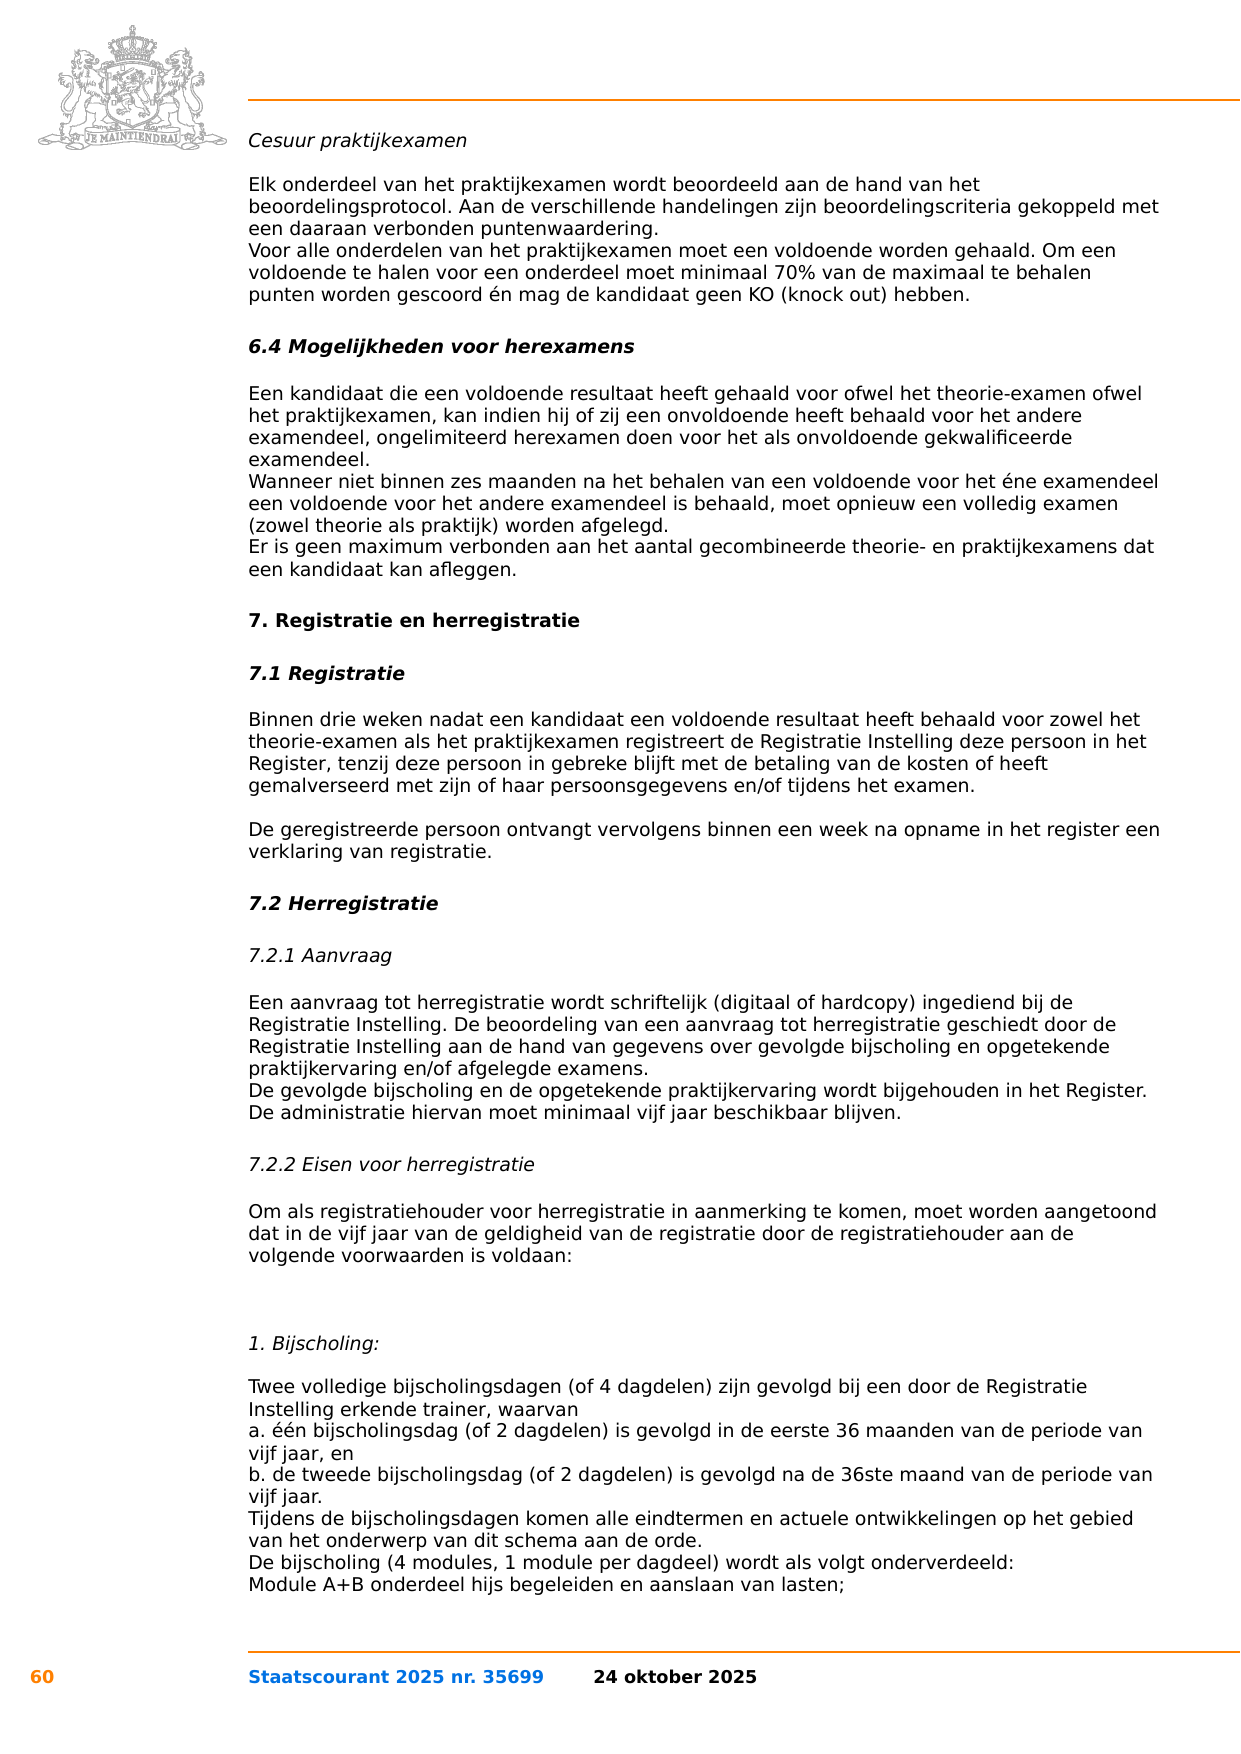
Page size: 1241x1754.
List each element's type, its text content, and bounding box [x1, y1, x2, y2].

text De geregistreerde persoon ontvangt vervolgens binnen een week na opname in het register een verklaring van registratie. [248, 819, 1163, 863]
text De bijscholing (4 modules, 1 module per dagdeel) wordt als volgt onderverdeeld: [248, 1552, 1163, 1574]
text Om als registratiehouder voor herregistratie in aanmerking te komen, moet worden aangetoond dat in de vijf jaar van de geldigheid van de registratie door de registratiehouder aan de volgende voorwaarden is voldaan: [248, 1201, 1163, 1267]
text Een kandidaat die een voldoende resultaat heeft gehaald voor ofwel het theorie-examen ofwel het praktijkexamen, kan indien hij of zij een onvoldoende heeft behaald voor het andere examendeel, ongelimiteerd herexamen doen voor het als onvoldoende gekwalificeerde examendeel. [248, 383, 1163, 471]
text b. de tweede bijscholingsdag (of 2 dagdelen) is gevolgd na de 36ste maand van de periode van vijf jaar. [248, 1464, 1163, 1508]
subtitle 7.2.1 Aanvraag [248, 945, 1163, 967]
text Een aanvraag tot herregistratie wordt schriftelijk (digitaal of hardcopy) ingediend bij de Registratie Instelling. De beoordeling van een aanvraag tot herregistratie geschiedt door de Registratie Instelling aan de hand van gegevens over gevolgde bijscholing en opgetekende praktijkervaring en/of afgelegde examens. [248, 992, 1163, 1080]
text Twee volledige bijscholingsdagen (of 4 dagdelen) zijn gevolgd bij een door de Registratie Instelling erkende trainer, waarvan [248, 1376, 1163, 1420]
text Er is geen maximum verbonden aan het aantal gecombineerde theorie- en praktijkexamens dat een kandidaat kan afleggen. [248, 536, 1163, 580]
text Tijdens de bijscholingsdagen komen alle eindtermen en actuele ontwikkelingen op het gebied van het onderwerp van dit schema aan de orde. [248, 1508, 1163, 1552]
subtitle 7.1 Registratie [248, 662, 1163, 684]
text De gevolgde bijscholing en de opgetekende praktijkervaring wordt bijgehouden in het Register. De administratie hiervan moet minimaal vijf jaar beschikbaar blijven. [248, 1080, 1163, 1124]
text Elk onderdeel van het praktijkexamen wordt beoordeeld aan de hand van het beoordelingsprotocol. Aan de verschillende handelingen zijn beoordelingscriteria gekoppeld met een daaraan verbonden puntenwaardering. [248, 174, 1163, 240]
text Wanneer niet binnen zes maanden na het behalen van een voldoende voor het éne examendeel een voldoende voor het andere examendeel is behaald, moet opnieuw een volledig examen (zowel theorie als praktijk) worden afgelegd. [248, 471, 1163, 536]
subtitle 1. Bijscholing: [248, 1333, 1163, 1354]
text a. één bijscholingsdag (of 2 dagdelen) is gevolgd in de eerste 36 maanden van de periode van vijf jaar, en [248, 1420, 1163, 1464]
picture [38, 25, 227, 150]
subtitle 7. Registratie en herregistratie [248, 610, 1163, 632]
text Voor alle onderdelen van het praktijkexamen moet een voldoende worden gehaald. Om een voldoende te halen voor een onderdeel moet minimaal 70% van de maximaal te behalen punten worden gescoord én mag de kandidaat geen KO (knock out) hebben. [248, 240, 1163, 306]
text Module A+B onderdeel hijs begeleiden en aanslaan van lasten; [248, 1574, 1163, 1596]
subtitle 6.4 Mogelijkheden voor herexamens [248, 336, 1163, 358]
subtitle Cesuur praktijkexamen [248, 130, 1163, 152]
subtitle 7.2.2 Eisen voor herregistratie [248, 1154, 1163, 1176]
subtitle 7.2 Herregistratie [248, 893, 1163, 915]
text Binnen drie weken nadat een kandidaat een voldoende resultaat heeft behaald voor zowel het theorie-examen als het praktijkexamen registreert de Registratie Instelling deze persoon in het Register, tenzij deze persoon in gebreke blijft met de betaling van de kosten of heeft gemalverseerd met zijn of haar persoonsgegevens en/of tijdens het examen. [248, 709, 1163, 797]
